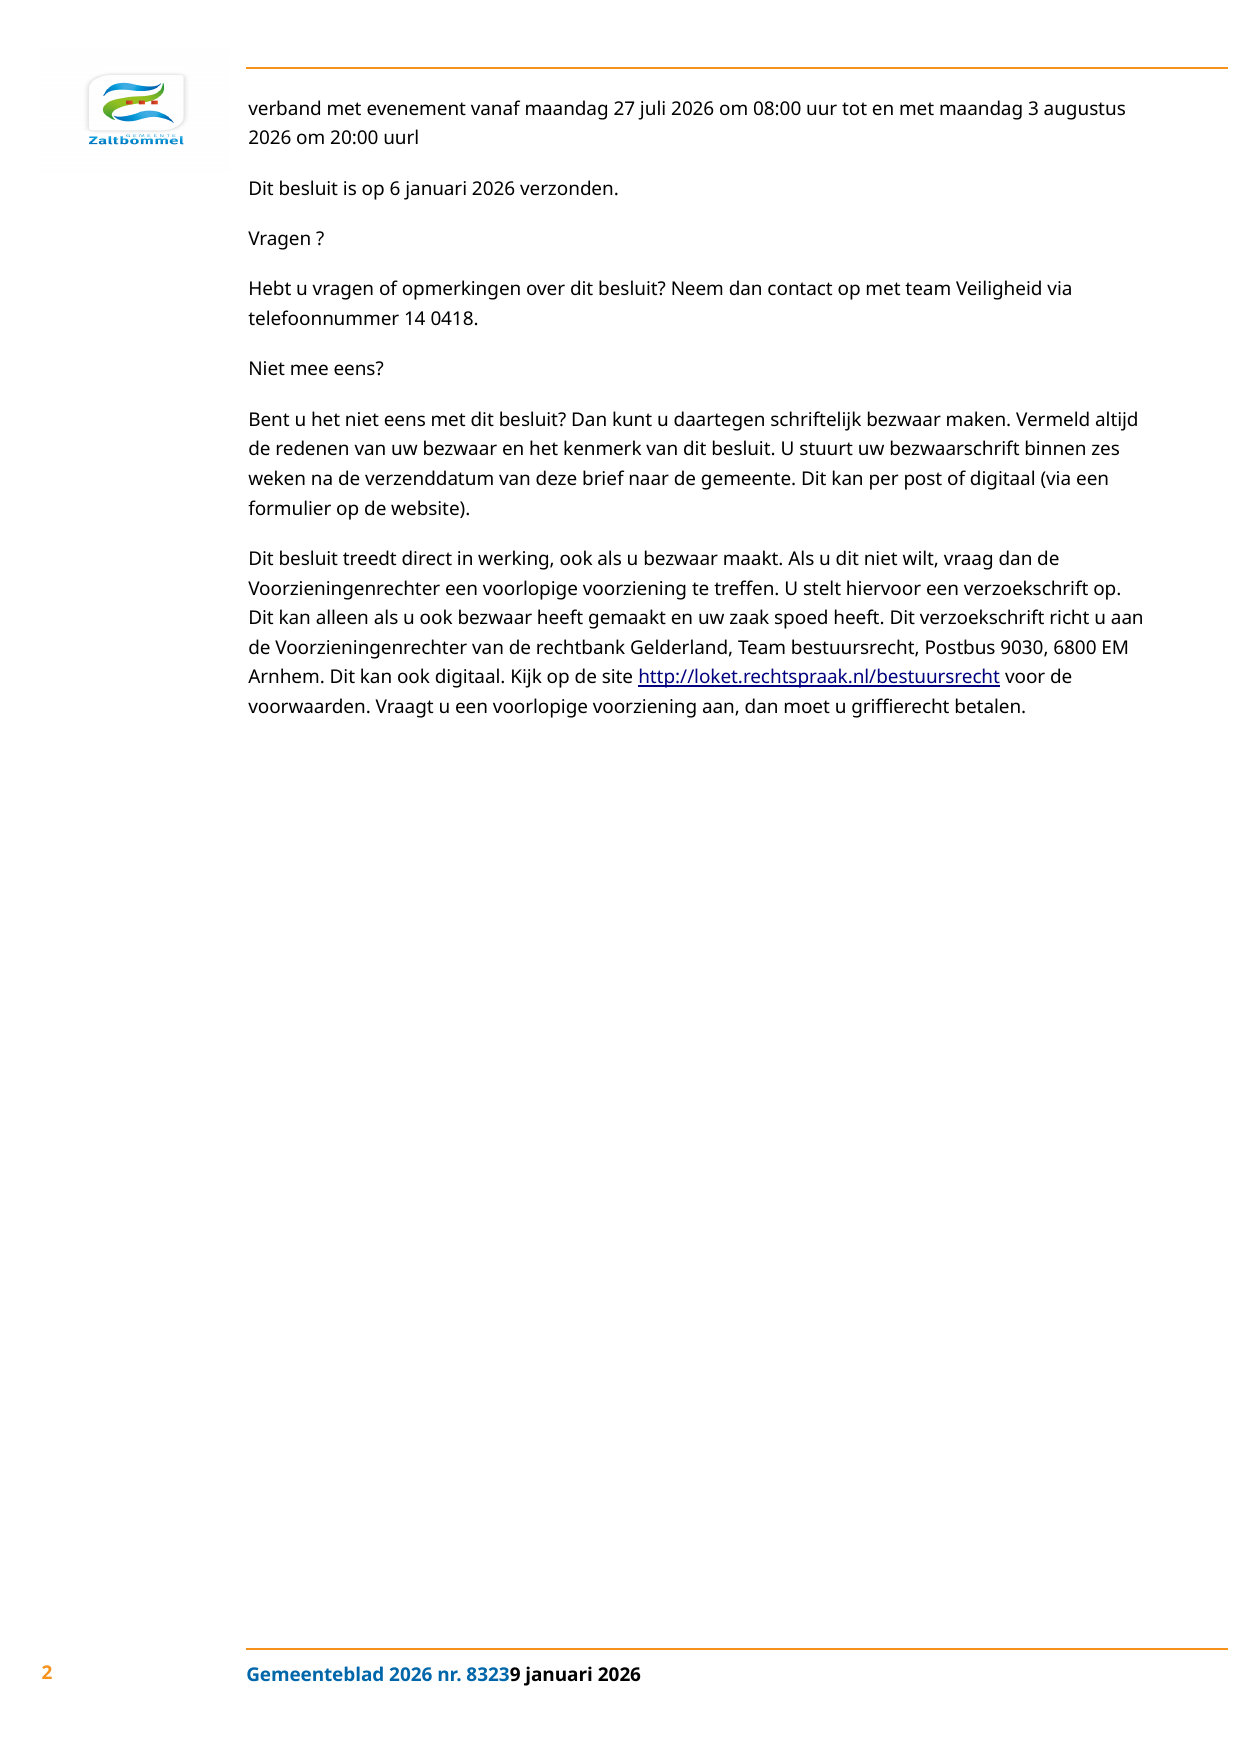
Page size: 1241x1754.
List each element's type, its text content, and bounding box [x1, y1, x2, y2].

text verband met evenement vanaf maandag 27 juli 2026 om 08:00 uur tot en met maandag 3 augustus 2026 om 20:00 uurl [248, 95, 1152, 150]
text Niet mee eens? [248, 356, 1152, 381]
picture [41, 47, 231, 172]
text Bent u het niet eens met dit besluit? Dan kunt u daartegen schriftelijk bezwaar maken. Vermeld altijd de redenen van uw bezwaar en het kenmerk van dit besluit. U stuurt uw bezwaarschrift binnen zes weken na de verzenddatum van deze brief naar de gemeente. Dit kan per post of digitaal (via een formulier op de website). [248, 406, 1152, 521]
text Vragen ? [248, 225, 1152, 251]
text Dit besluit treedt direct in werking, ook als u bezwaar maakt. Als u dit niet wilt, vraag dan de Voorzieningenrechter een voorlopige voorziening te treffen. U stelt hiervoor een verzoekschrift op. Dit kan alleen als u ook bezwaar heeft gemaakt en uw zaak spoed heeft. Dit verzoekschrift richt u aan de Voorzieningenrechter van de rechtbank Gelderland, Team bestuursrecht, Postbus 9030, 6800 EM Arnhem. Dit kan ook digitaal. Kijk op de site http://loket.rechtspraak.nl/bestuursrecht voor de voorwaarden. Vraagt u een voorlopige voorziening aan, dan moet u griffierecht betalen. [248, 545, 1152, 719]
text Dit besluit is op 6 januari 2026 verzonden. [248, 175, 1152, 201]
text Hebt u vragen of opmerkingen over dit besluit? Neem dan contact op met team Veiligheid via telefoonnummer 14 0418. [248, 276, 1152, 331]
